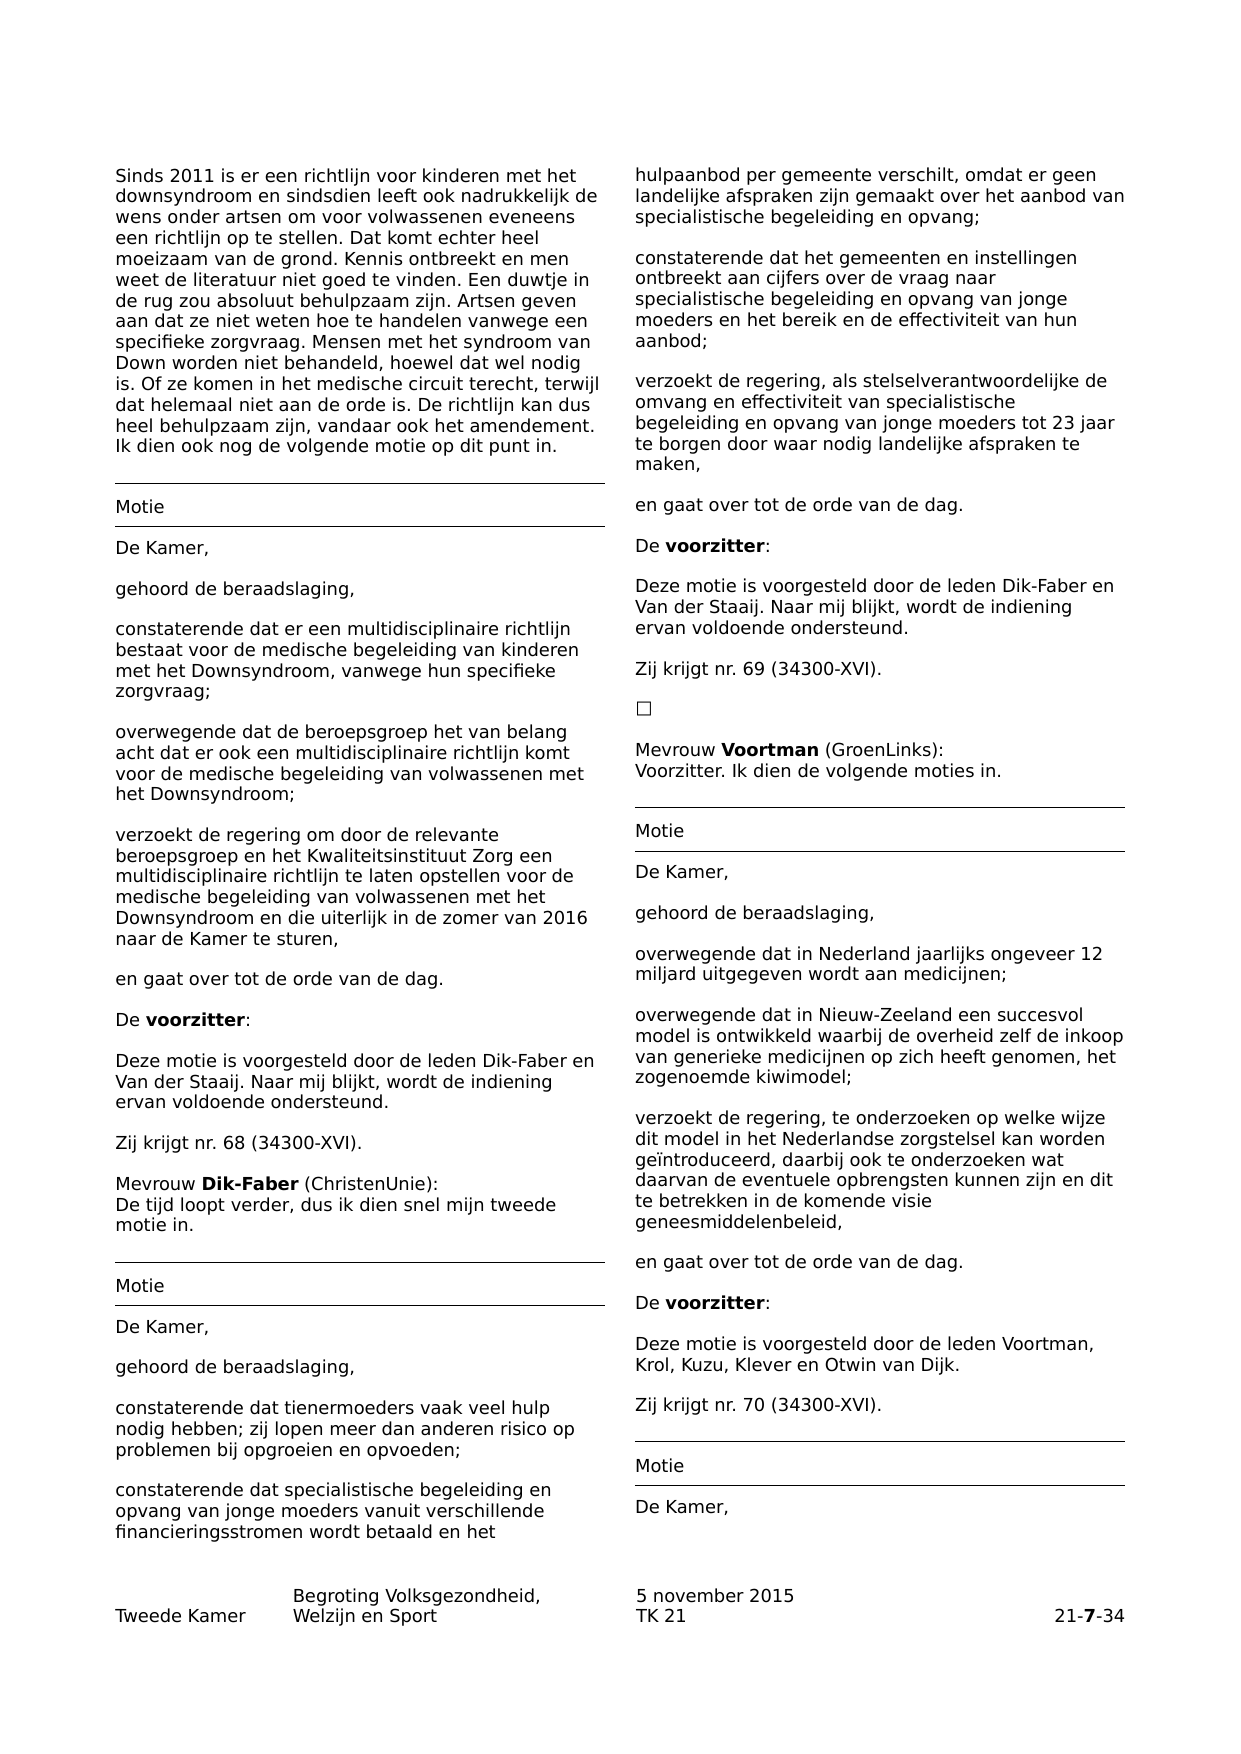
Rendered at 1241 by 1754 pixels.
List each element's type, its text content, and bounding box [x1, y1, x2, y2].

text Mevrouw Voortman (GroenLinks): [635, 740, 1125, 761]
text Zij krijgt nr. 68 (34300-XVI). [115, 1133, 605, 1154]
text De tijd loopt verder, dus ik dien snel mijn tweede motie in. [115, 1194, 605, 1236]
text verzoekt de regering, als stelselverantwoordelijke de omvang en effectiviteit van specialistische begeleiding en opvang van jonge moeders tot 23 jaar te borgen door waar nodig landelijke afspraken te maken, [635, 371, 1125, 475]
text De voorzitter: [115, 1010, 605, 1031]
text overwegende dat in Nederland jaarlijks ongeveer 12 miljard uitgegeven wordt aan medicijnen; [635, 943, 1125, 985]
text en gaat over tot de orde van de dag. [635, 495, 1125, 516]
text Sinds 2011 is er een richtlijn voor kinderen met het downsyndroom en sindsdien leeft ook nadrukkelijk de wens onder artsen om voor volwassenen eveneens een richtlijn op te stellen. Dat komt echter heel moeizaam van de grond. Kennis ontbreekt en men weet de literatuur niet goed te vinden. Een duwtje in de rug zou absoluut behulpzaam zijn. Artsen geven aan dat ze niet weten hoe te handelen vanwege een specifieke zorgvraag. Mensen met het syndroom van Down worden niet behandeld, hoewel dat wel nodig is. Of ze komen in het medische circuit terecht, terwijl dat helemaal niet aan de orde is. De richtlijn kan dus heel behulpzaam zijn, vandaar ook het amendement. Ik dien ook nog de volgende motie op dit punt in. [115, 165, 605, 457]
text De voorzitter: [635, 1293, 1125, 1314]
text gehoord de beraadslaging, [115, 578, 605, 599]
text De voorzitter: [635, 536, 1125, 556]
text ⬜ [635, 699, 1125, 720]
text De Kamer, [635, 862, 1125, 883]
text Motie [635, 821, 1125, 842]
text Motie [635, 1456, 1125, 1477]
text Zij krijgt nr. 69 (34300-XVI). [635, 658, 1125, 679]
text constaterende dat specialistische begeleiding en opvang van jonge moeders vanuit verschillende financieringsstromen wordt betaald en het [115, 1480, 605, 1542]
text constaterende dat tienermoeders vaak veel hulp nodig hebben; zij lopen meer dan anderen risico op problemen bij opgroeien en opvoeden; [115, 1398, 605, 1460]
text gehoord de beraadslaging, [635, 903, 1125, 923]
text verzoekt de regering om door de relevante beroepsgroep en het Kwaliteitsinstituut Zorg een multidisciplinaire richtlijn te laten opstellen voor de medische begeleiding van volwassenen met het Downsyndroom en die uiterlijk in de zomer van 2016 naar de Kamer te sturen, [115, 825, 605, 949]
text overwegende dat de beroepsgroep het van belang acht dat er ook een multidisciplinaire richtlijn komt voor de medische begeleiding van volwassenen met het Downsyndroom; [115, 722, 605, 805]
text Zij krijgt nr. 70 (34300-XVI). [635, 1395, 1125, 1416]
text Deze motie is voorgesteld door de leden Dik-Faber en Van der Staaij. Naar mij blijkt, wordt de indiening ervan voldoende ondersteund. [115, 1051, 605, 1113]
text De Kamer, [115, 538, 605, 558]
text overwegende dat in Nieuw-Zeeland een succesvol model is ontwikkeld waarbij de overheid zelf de inkoop van generieke medicijnen op zich heeft genomen, het zogenoemde kiwimodel; [635, 1005, 1125, 1088]
text en gaat over tot de orde van de dag. [115, 969, 605, 990]
text constaterende dat het gemeenten en instellingen ontbreekt aan cijfers over de vraag naar specialistische begeleiding en opvang van jonge moeders en het bereik en de effectiviteit van hun aanbod; [635, 247, 1125, 351]
text Motie [115, 497, 605, 518]
text constaterende dat er een multidisciplinaire richtlijn bestaat voor de medische begeleiding van kinderen met het Downsyndroom, vanwege hun specifieke zorgvraag; [115, 619, 605, 702]
text Deze motie is voorgesteld door de leden Dik-Faber en Van der Staaij. Naar mij blijkt, wordt de indiening ervan voldoende ondersteund. [635, 576, 1125, 638]
text De Kamer, [635, 1497, 1125, 1517]
text Motie [115, 1276, 605, 1297]
text Deze motie is voorgesteld door de leden Voortman, Krol, Kuzu, Klever en Otwin van Dijk. [635, 1334, 1125, 1375]
text gehoord de beraadslaging, [115, 1357, 605, 1378]
text Voorzitter. Ik dien de volgende moties in. [635, 761, 1125, 781]
text verzoekt de regering, te onderzoeken op welke wijze dit model in het Nederlandse zorgstelsel kan worden geïntroduceerd, daarbij ook te onderzoeken wat daarvan de eventuele opbrengsten kunnen zijn en dit te betrekken in de komende visie geneesmiddelenbeleid, [635, 1108, 1125, 1232]
text Mevrouw Dik-Faber (ChristenUnie): [115, 1174, 605, 1194]
text De Kamer, [115, 1317, 605, 1337]
text en gaat over tot de orde van de dag. [635, 1252, 1125, 1273]
text hulpaanbod per gemeente verschilt, omdat er geen landelijke afspraken zijn gemaakt over het aanbod van specialistische begeleiding en opvang; [635, 165, 1125, 227]
